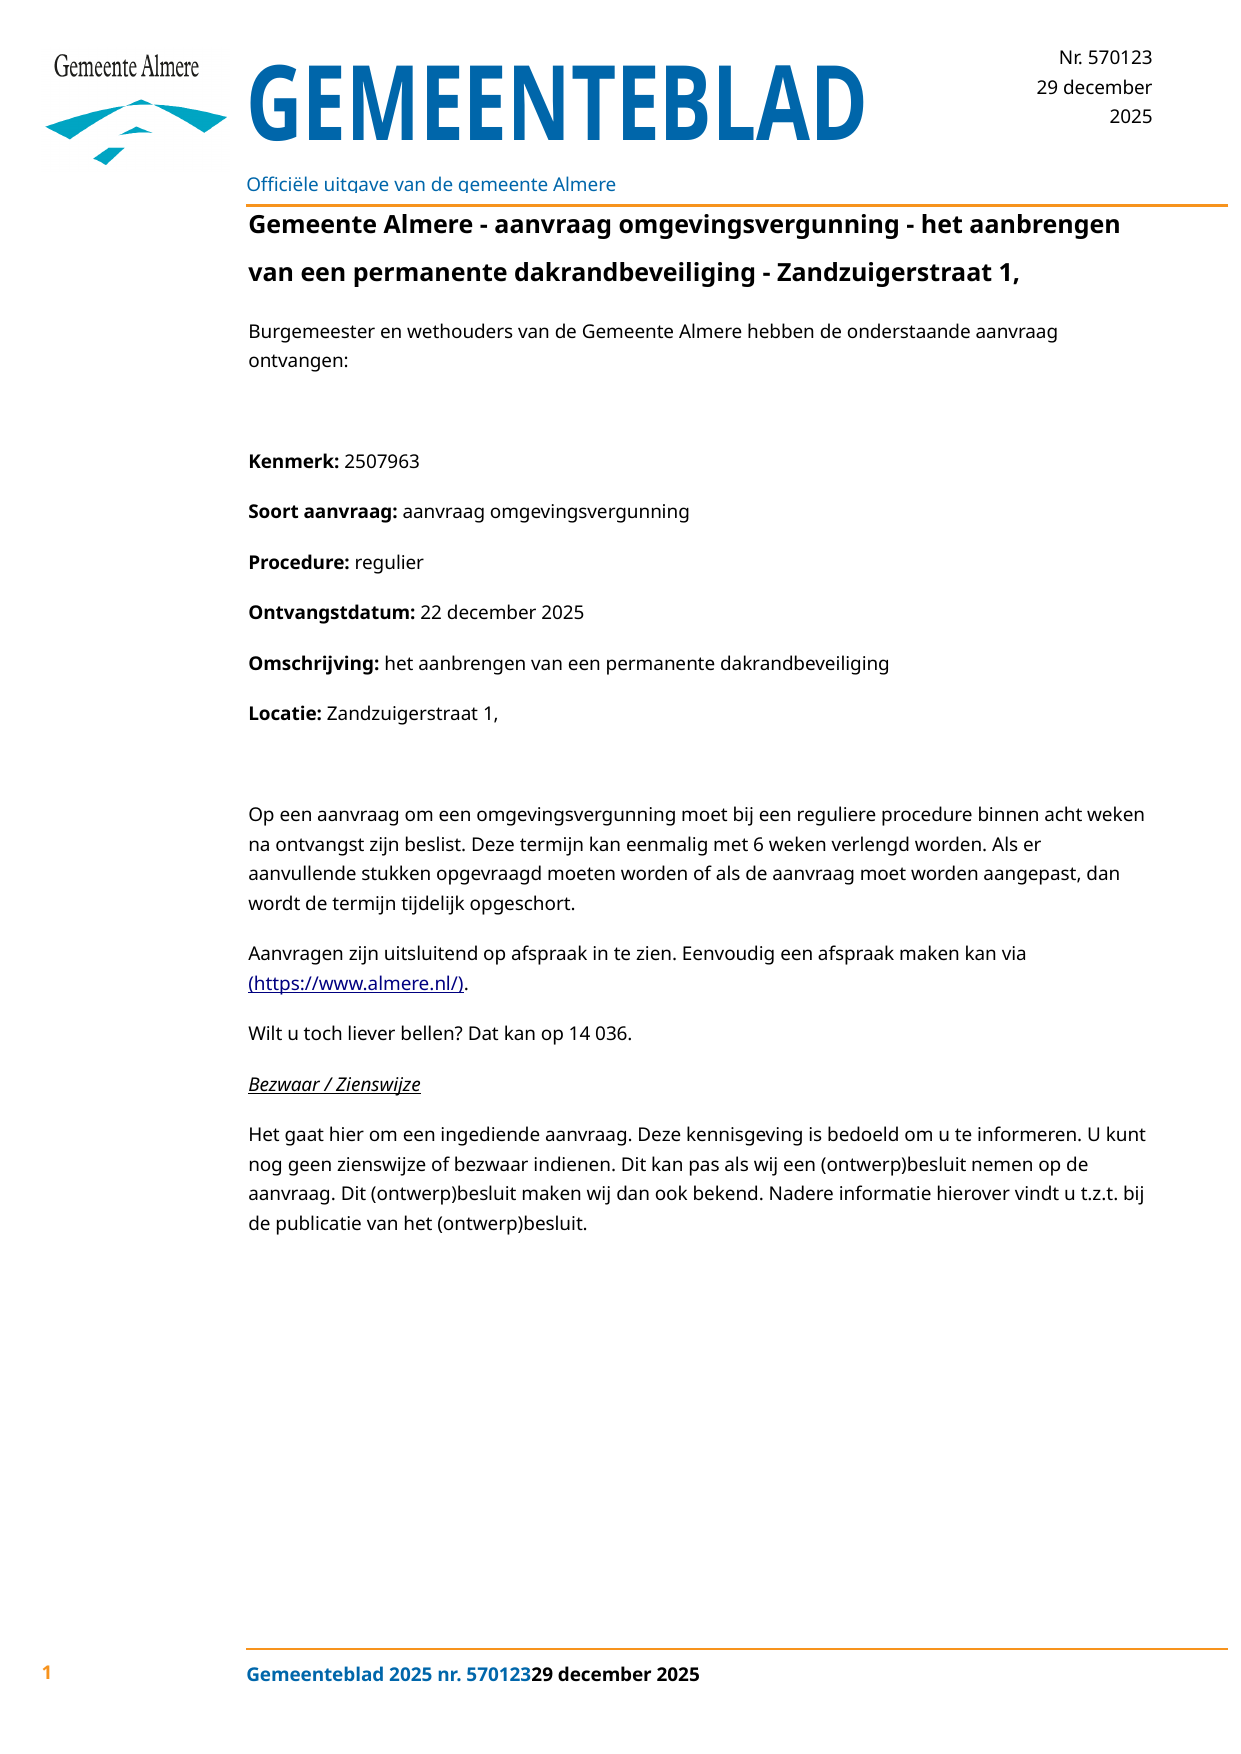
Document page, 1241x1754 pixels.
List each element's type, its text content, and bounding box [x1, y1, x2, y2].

text Locatie: Zandzuigerstraat 1, [248, 700, 1152, 726]
text Wilt u toch liever bellen? Dat kan op 14 036. [248, 1020, 1152, 1046]
text Het gaat hier om een ingediende aanvraag. Deze kennisgeving is bedoeld om u te informeren. U kunt nog geen zienswijze of bezwaar indienen. Dit kan pas als wij een (ontwerp)besluit nemen op de aanvraag. Dit (ontwerp)besluit maken wij dan ook bekend. Nadere informatie hierover vindt u t.z.t. bij de publicatie van het (ontwerp)besluit. [248, 1121, 1152, 1236]
text Op een aanvraag om een omgevingsvergunning moet bij een reguliere procedure binnen acht weken na ontvangst zijn beslist. Deze termijn kan eenmalig met 6 weken verlengd worden. Als er aanvullende stukken opgevraagd moeten worden of als de aanvraag moet worden aangepast, dan wordt de termijn tijdelijk opgeschort. [248, 801, 1152, 916]
text Omschrijving: het aanbrengen van een permanente dakrandbeveiliging [248, 650, 1152, 676]
picture [41, 47, 231, 172]
text Ontvangstdatum: 22 december 2025 [248, 599, 1152, 625]
text Soort aanvraag: aanvraag omgevingsvergunning [248, 499, 1152, 524]
text Burgemeester en wethouders van de Gemeente Almere hebben de onderstaande aanvraag ontvangen: [248, 318, 1152, 373]
text Kenmerk: 2507963 [248, 448, 1152, 474]
text Bezwaar / Zienswijze [248, 1071, 1152, 1097]
text Procedure: regulier [248, 549, 1152, 575]
text Gemeente Almere - aanvraag omgevingsvergunning - het aanbrengen van een permanente dakrandbeveiliging - Zandzuigerstraat 1, [248, 207, 1152, 288]
text Aanvragen zijn uitsluitend op afspraak in te zien. Eenvoudig een afspraak maken kan via (https://www.almere.nl/). [248, 940, 1152, 996]
